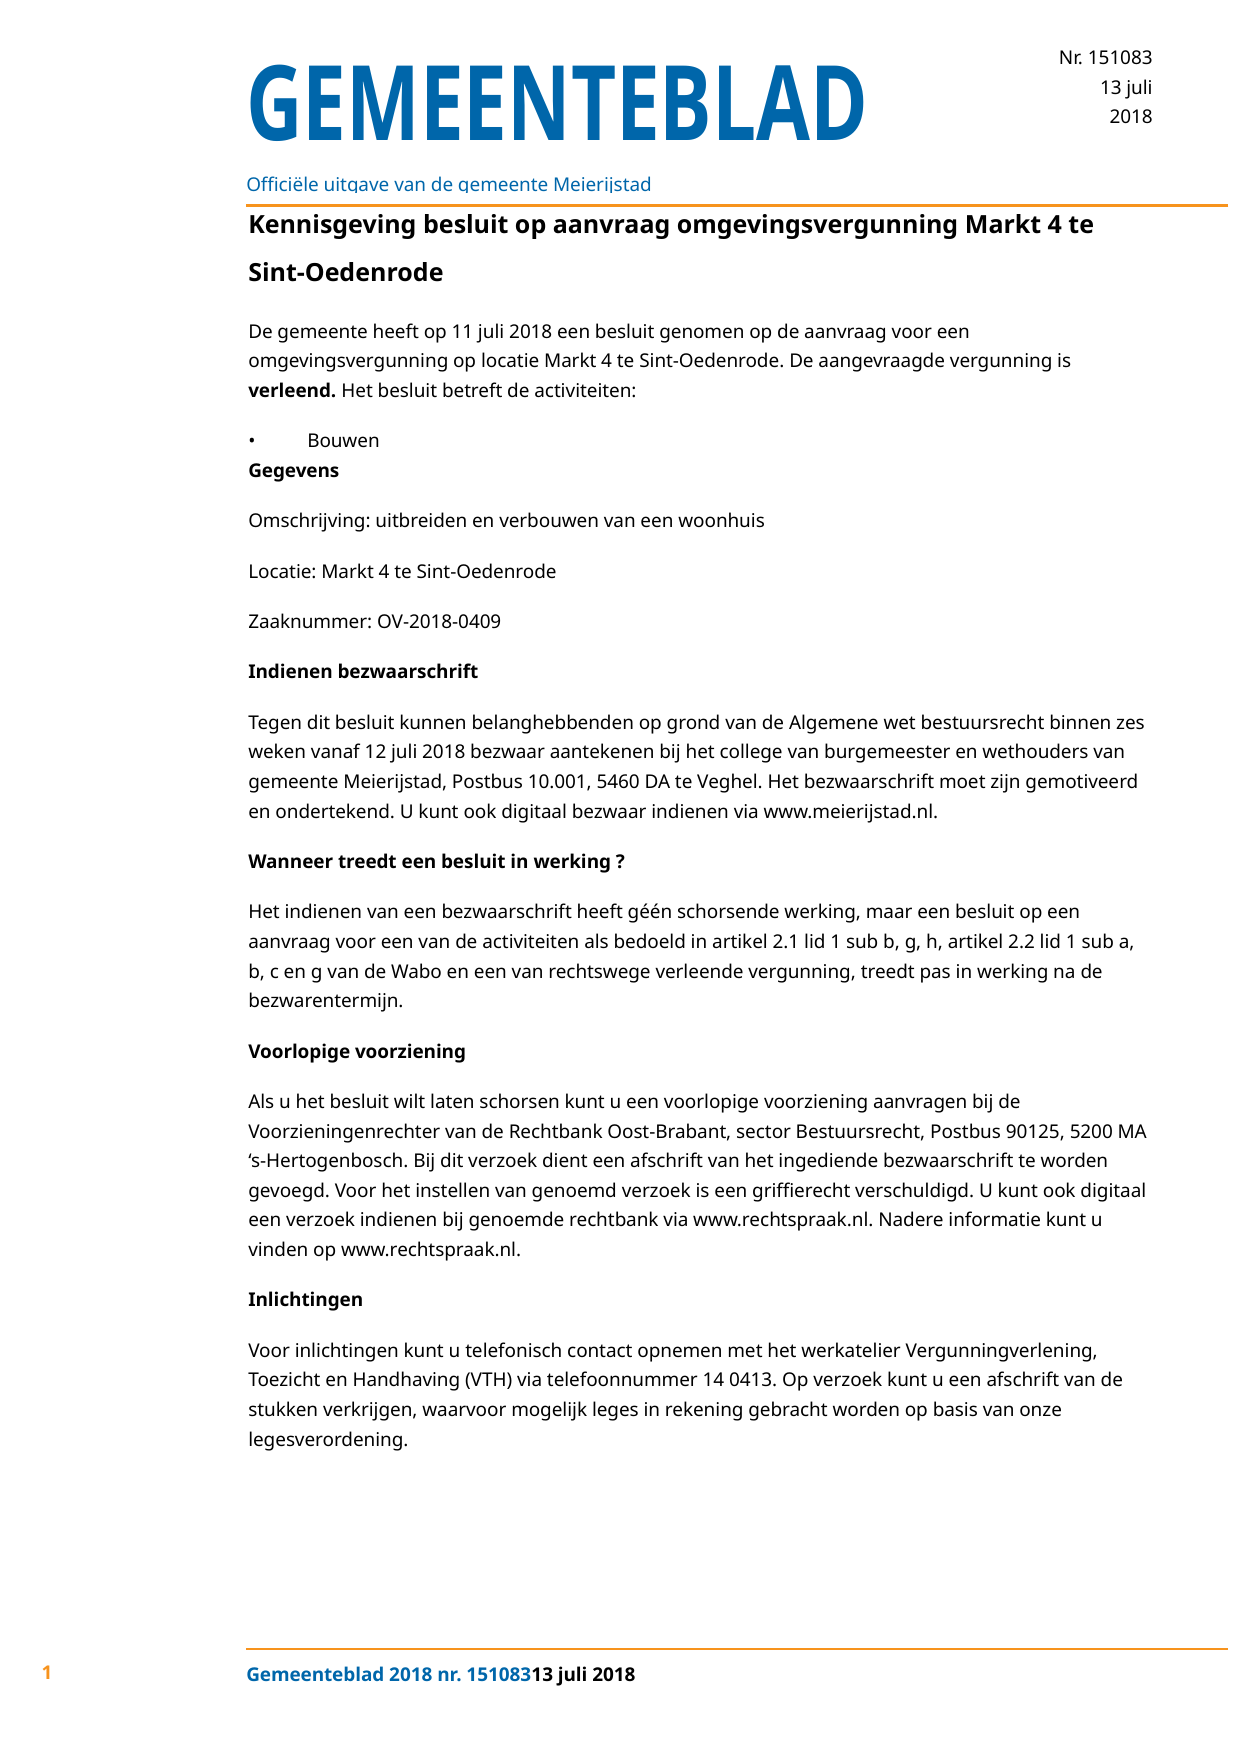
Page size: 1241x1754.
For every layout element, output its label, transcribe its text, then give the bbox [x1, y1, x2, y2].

text Zaaknummer: OV-2018-0409 [248, 608, 1152, 634]
text Het indienen van een bezwaarschrift heeft géén schorsende werking, maar een besluit op een aanvraag voor een van de activiteiten als bedoeld in artikel 2.1 lid 1 sub b, g, h, artikel 2.2 lid 1 sub a, b, c en g van de Wabo en een van rechtswege verleende vergunning, treedt pas in werking na de bezwarentermijn. [248, 899, 1152, 1013]
list Bouwen [248, 427, 1152, 453]
text Locatie: Markt 4 te Sint-Oedenrode [248, 558, 1152, 584]
picture [41, 47, 231, 172]
text De gemeente heeft op 11 juli 2018 een besluit genomen op de aanvraag voor een omgevingsvergunning op locatie Markt 4 te Sint-Oedenrode. De aangevraagde vergunning is verleend. Het besluit betreft de activiteiten: [248, 318, 1152, 403]
text Indienen bezwaarschrift [248, 659, 1152, 684]
text Als u het besluit wilt laten schorsen kunt u een voorlopige voorziening aanvragen bij de Voorzieningenrechter van de Rechtbank Oost-Brabant, sector Bestuursrecht, Postbus 90125, 5200 MA ‘s-Hertogenbosch. Bij dit verzoek dient een afschrift van het ingediende bezwaarschrift te worden gevoegd. Voor het instellen van genoemd verzoek is een griffierecht verschuldigd. U kunt ook digitaal een verzoek indienen bij genoemde rechtbank via www.rechtspraak.nl. Nadere informatie kunt u vinden op www.rechtspraak.nl. [248, 1088, 1152, 1262]
text Gegevens [248, 457, 1152, 483]
text Kennisgeving besluit op aanvraag omgevingsvergunning Markt 4 te Sint-Oedenrode [248, 207, 1152, 288]
text Inlichtingen [248, 1287, 1152, 1312]
text Wanneer treedt een besluit in werking ? [248, 848, 1152, 874]
text Voor inlichtingen kunt u telefonisch contact opnemen met het werkatelier Vergunningverlening, Toezicht en Handhaving (VTH) via telefoonnummer 14 0413. Op verzoek kunt u een afschrift van de stukken verkrijgen, waarvoor mogelijk leges in rekening gebracht worden op basis van onze legesverordening. [248, 1337, 1152, 1452]
text Voorlopige voorziening [248, 1038, 1152, 1064]
text Tegen dit besluit kunnen belanghebbenden op grond van de Algemene wet bestuursrecht binnen zes weken vanaf 12 juli 2018 bezwaar aantekenen bij het college van burgemeester en wethouders van gemeente Meierijstad, Postbus 10.001, 5460 DA te Veghel. Het bezwaarschrift moet zijn gemotiveerd en ondertekend. U kunt ook digitaal bezwaar indienen via www.meierijstad.nl. [248, 709, 1152, 824]
text Omschrijving: uitbreiden en verbouwen van een woonhuis [248, 507, 1152, 533]
